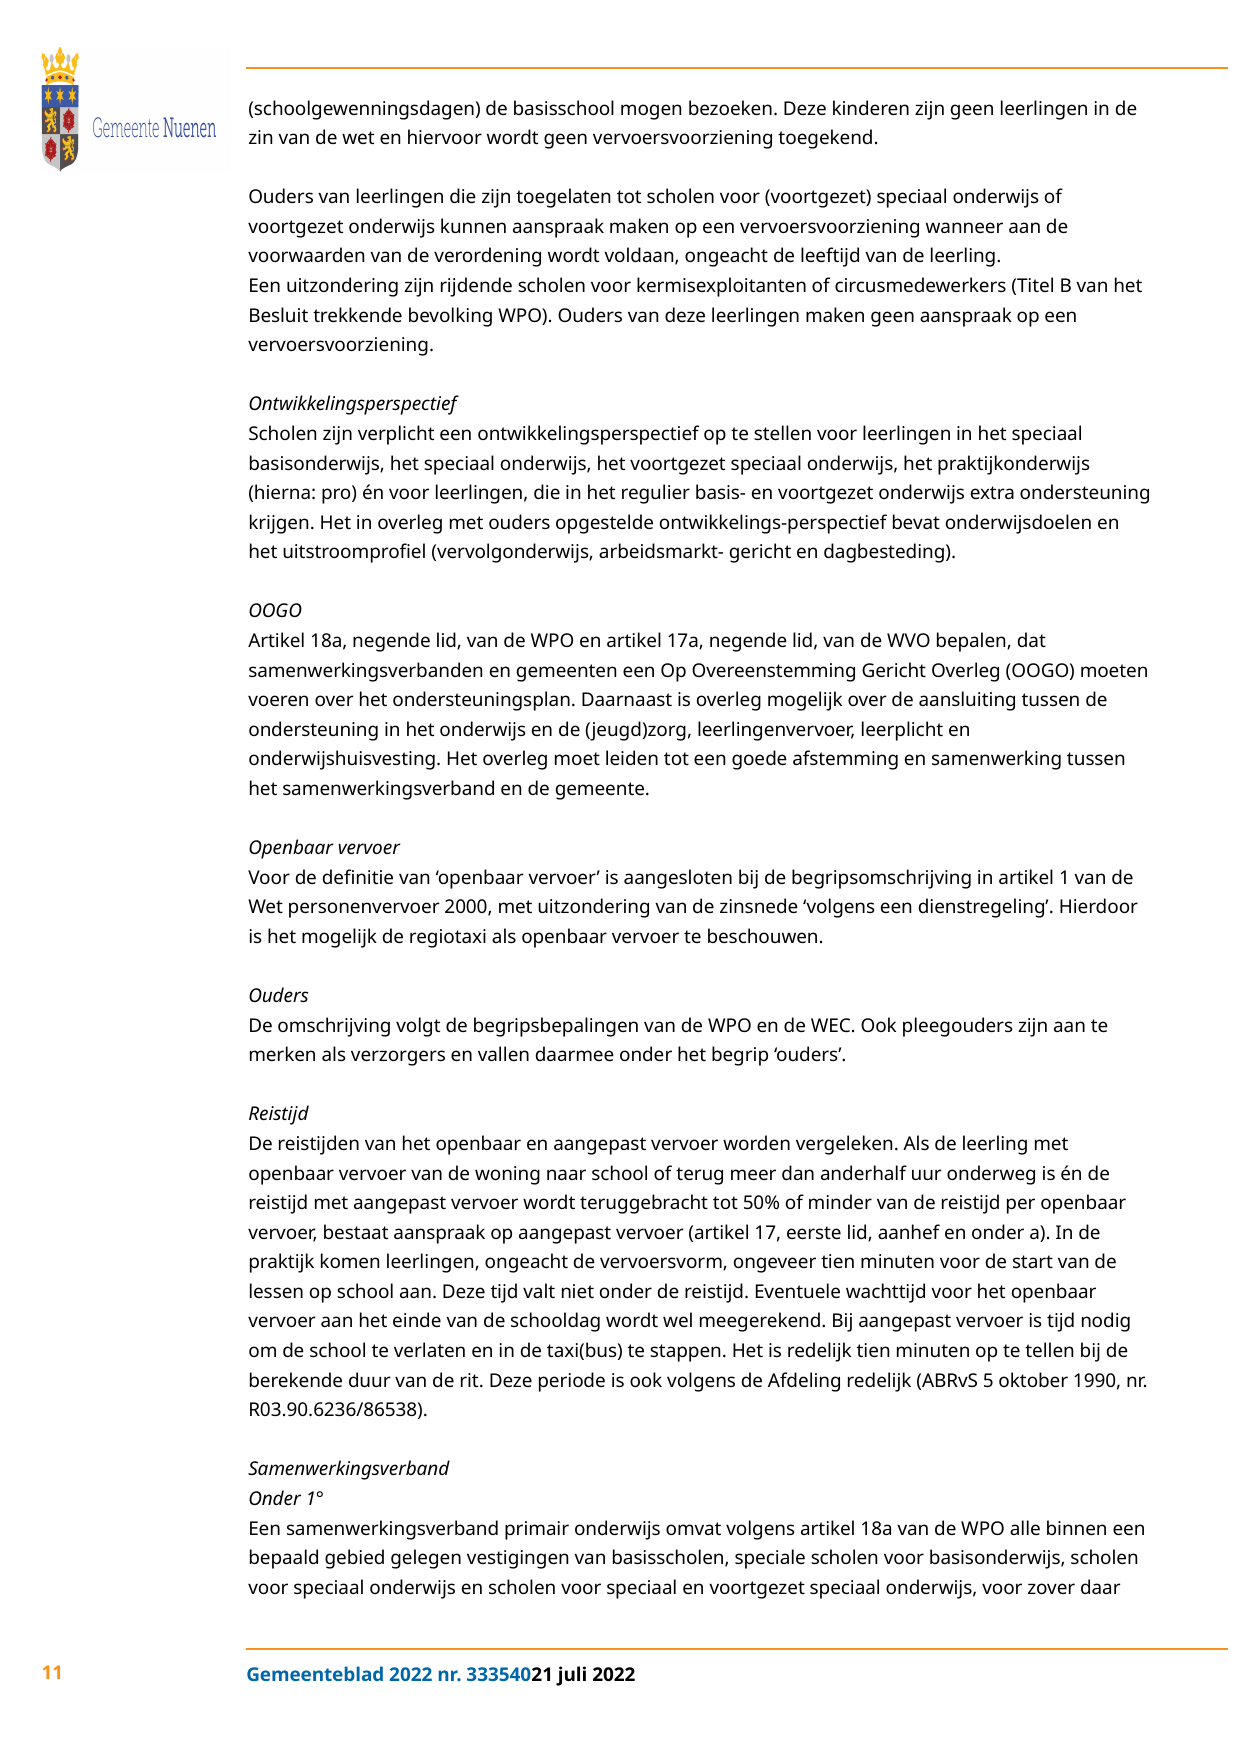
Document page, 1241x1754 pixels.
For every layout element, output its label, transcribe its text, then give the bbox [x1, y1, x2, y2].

text Scholen zijn verplicht een ontwikkelingsperspectief op te stellen voor leerlingen in het speciaal basisonderwijs, het speciaal onderwijs, het voortgezet speciaal onderwijs, het praktijkonderwijs (hierna: pro) én voor leerlingen, die in het regulier basis- en voortgezet onderwijs extra ondersteuning krijgen. Het in overleg met ouders opgestelde ontwikkelings-perspectief bevat onderwijsdoelen en het uitstroomprofiel (vervolgonderwijs, arbeidsmarkt- gericht en dagbesteding). [248, 420, 1152, 564]
text De omschrijving volgt de begripsbepalingen van de WPO en de WEC. Ook pleegouders zijn aan te merken als verzorgers en vallen daarmee onder het begrip ‘ouders’. [248, 1012, 1152, 1067]
picture [41, 47, 231, 172]
text Ouders [248, 982, 1152, 1008]
text OOGO [248, 598, 1152, 623]
text Samenwerkingsverband [248, 1456, 1152, 1481]
text Een uitzondering zijn rijdende scholen voor kermisexploitanten of circusmedewerkers (Titel B van het Besluit trekkende bevolking WPO). Ouders van deze leerlingen maken geen aanspraak op een vervoersvoorziening. [248, 272, 1152, 357]
text Een samenwerkingsverband primair onderwijs omvat volgens artikel 18a van de WPO alle binnen een bepaald gebied gelegen vestigingen van basisscholen, speciale scholen voor basisonderwijs, scholen voor speciaal onderwijs en scholen voor speciaal en voortgezet speciaal onderwijs, voor zover daar [248, 1515, 1152, 1600]
text Voor de definitie van ‘openbaar vervoer’ is aangesloten bij de begripsomschrijving in artikel 1 van de Wet personenvervoer 2000, met uitzondering van de zinsnede ‘volgens een dienstregeling’. Hierdoor is het mogelijk de regiotaxi als openbaar vervoer te beschouwen. [248, 864, 1152, 949]
text Onder 1° [248, 1485, 1152, 1511]
text Reistijd [248, 1101, 1152, 1126]
text (schoolgewenningsdagen) de basisschool mogen bezoeken. Deze kinderen zijn geen leerlingen in de zin van de wet en hiervoor wordt geen vervoersvoorziening toegekend. [248, 95, 1152, 150]
text Artikel 18a, negende lid, van de WPO en artikel 17a, negende lid, van de WVO bepalen, dat samenwerkingsverbanden en gemeenten een Op Overeenstemming Gericht Overleg (OOGO) moeten voeren over het ondersteuningsplan. Daarnaast is overleg mogelijk over de aansluiting tussen de ondersteuning in het onderwijs en de (jeugd)zorg, leerlingenvervoer, leerplicht en onderwijshuisvesting. Het overleg moet leiden tot een goede afstemming en samenwerking tussen het samenwerkingsverband en de gemeente. [248, 627, 1152, 801]
text Ontwikkelingsperspectief [248, 391, 1152, 416]
text De reistijden van het openbaar en aangepast vervoer worden vergeleken. Als de leerling met openbaar vervoer van de woning naar school of terug meer dan anderhalf uur onderweg is én de reistijd met aangepast vervoer wordt teruggebracht tot 50% of minder van de reistijd per openbaar vervoer, bestaat aanspraak op aangepast vervoer (artikel 17, eerste lid, aanhef en onder a). In de praktijk komen leerlingen, ongeacht de vervoersvorm, ongeveer tien minuten voor de start van de lessen op school aan. Deze tijd valt niet onder de reistijd. Eventuele wachttijd voor het openbaar vervoer aan het einde van de schooldag wordt wel meegerekend. Bij aangepast vervoer is tijd nodig om de school te verlaten en in de taxi(bus) te stappen. Het is redelijk tien minuten op te tellen bij de berekende duur van de rit. Deze periode is ook volgens de Afdeling redelijk (ABRvS 5 oktober 1990, nr. R03.90.6236/86538). [248, 1130, 1152, 1422]
text Ouders van leerlingen die zijn toegelaten tot scholen voor (voortgezet) speciaal onderwijs of voortgezet onderwijs kunnen aanspraak maken op een vervoersvoorziening wanneer aan de voorwaarden van de verordening wordt voldaan, ongeacht de leeftijd van de leerling. [248, 183, 1152, 268]
text Openbaar vervoer [248, 834, 1152, 860]
